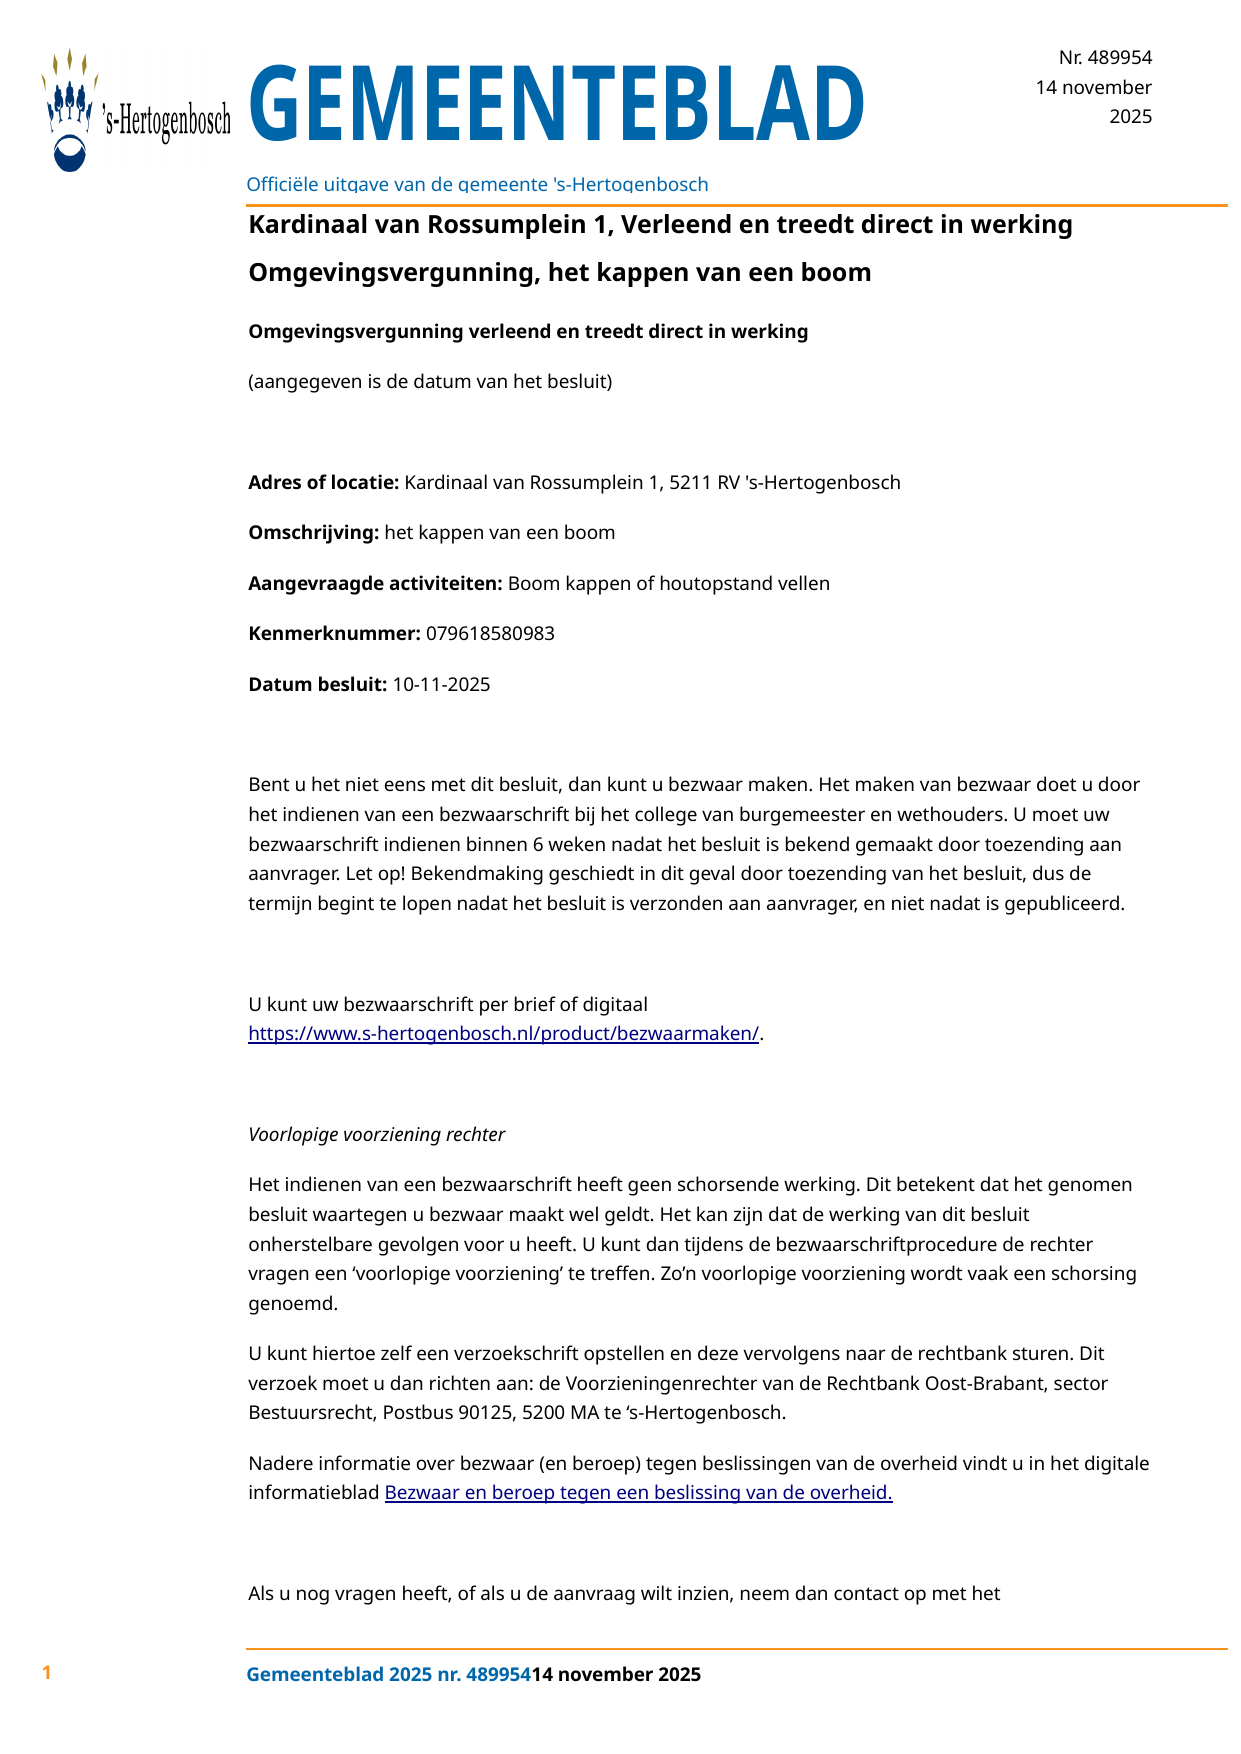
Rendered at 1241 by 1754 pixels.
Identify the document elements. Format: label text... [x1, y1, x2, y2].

text Kenmerknummer: 079618580983 [248, 620, 1152, 646]
text Kardinaal van Rossumplein 1, Verleend en treedt direct in werking Omgevingsvergunning, het kappen van een boom [248, 207, 1152, 288]
text (aangegeven is de datum van het besluit) [248, 368, 1152, 394]
text Bent u het niet eens met dit besluit, dan kunt u bezwaar maken. Het maken van bezwaar doet u door het indienen van een bezwaarschrift bij het college van burgemeester en wethouders. U moet uw bezwaarschrift indienen binnen 6 weken nadat het besluit is bekend gemaakt door toezending aan aanvrager. Let op! Bekendmaking geschiedt in dit geval door toezending van het besluit, dus de termijn begint te lopen nadat het besluit is verzonden aan aanvrager, en niet nadat is gepubliceerd. [248, 772, 1152, 916]
text Omschrijving: het kappen van een boom [248, 519, 1152, 545]
text Datum besluit: 10-11-2025 [248, 671, 1152, 697]
text Het indienen van een bezwaarschrift heeft geen schorsende werking. Dit betekent dat het genomen besluit waartegen u bezwaar maakt wel geldt. Het kan zijn dat de werking van dit besluit onherstelbare gevolgen voor u heeft. U kunt dan tijdens de bezwaarschriftprocedure de rechter vragen een ‘voorlopige voorziening’ te treffen. Zo’n voorlopige voorziening wordt vaak een schorsing genoemd. [248, 1172, 1152, 1316]
text Als u nog vragen heeft, of als u de aanvraag wilt inzien, neem dan contact op met het [248, 1580, 1152, 1606]
text U kunt hiertoe zelf een verzoekschrift opstellen en deze vervolgens naar de rechtbank sturen. Dit verzoek moet u dan richten aan: de Voorzieningenrechter van de Rechtbank Oost-Brabant, sector Bestuursrecht, Postbus 90125, 5200 MA te ‘s-Hertogenbosch. [248, 1340, 1152, 1425]
text Voorlopige voorziening rechter [248, 1121, 1152, 1147]
text Aangevraagde activiteiten: Boom kappen of houtopstand vellen [248, 570, 1152, 596]
picture [41, 47, 231, 172]
text U kunt uw bezwaarschrift per brief of digitaal https://www.s-hertogenbosch.nl/product/bezwaarmaken/. [248, 991, 1152, 1046]
text Adres of locatie: Kardinaal van Rossumplein 1, 5211 RV 's-Hertogenbosch [248, 469, 1152, 495]
text Omgevingsvergunning verleend en treedt direct in werking [248, 318, 1152, 344]
text Nadere informatie over bezwaar (en beroep) tegen beslissingen van de overheid vindt u in het digitale informatieblad Bezwaar en beroep tegen een beslissing van de overheid. [248, 1450, 1152, 1505]
